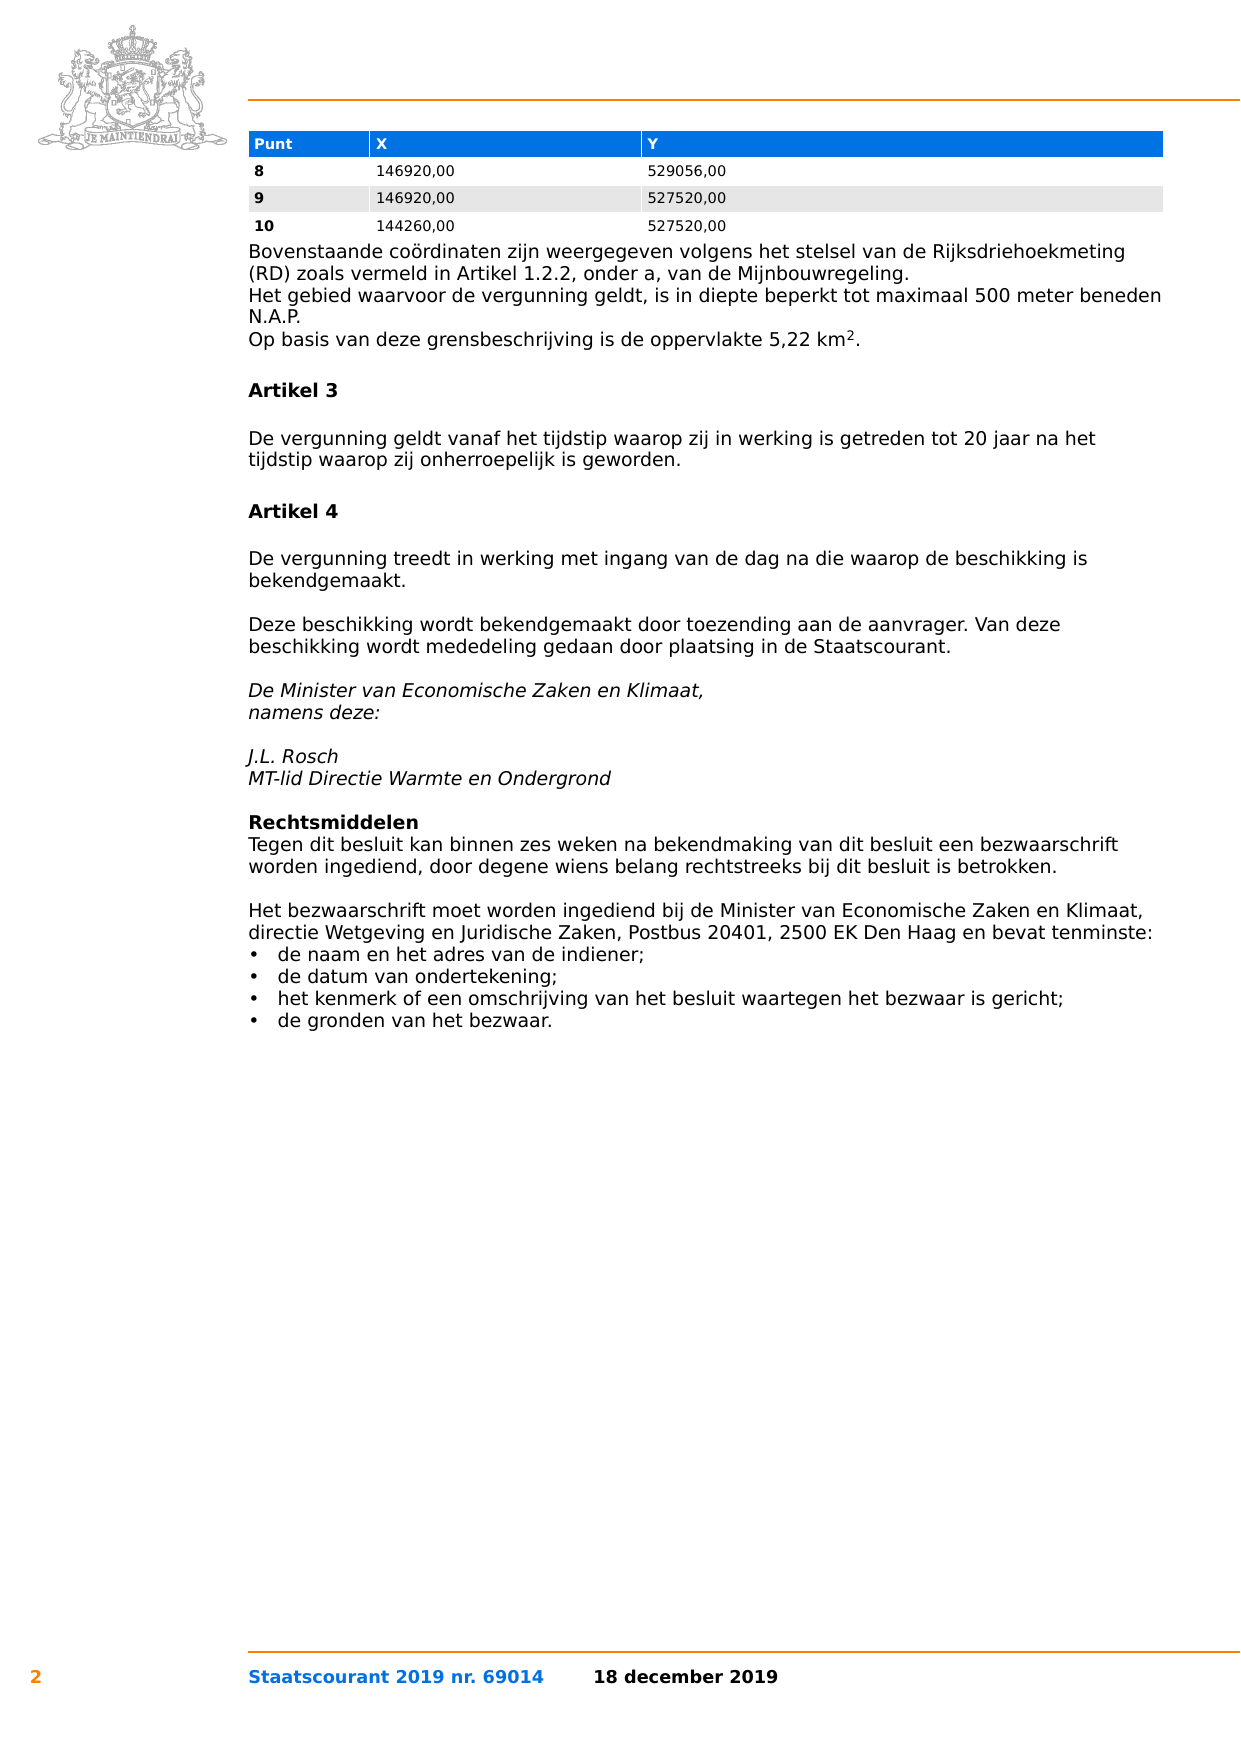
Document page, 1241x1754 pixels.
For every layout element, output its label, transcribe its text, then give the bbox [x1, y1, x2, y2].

table_cell 8 [249, 158, 369, 185]
text • het kenmerk of een omschrijving van het besluit waartegen het bezwaar is gericht; [248, 987, 1163, 1009]
table_cell 10 [249, 213, 369, 239]
table_header X [370, 131, 641, 157]
picture [38, 25, 227, 150]
subtitle Artikel 3 [248, 380, 1163, 402]
text • de datum van ondertekening; [248, 966, 1163, 987]
text Op basis van deze grensbeschrijving is de oppervlakte 5,22 km2. [248, 328, 1163, 350]
text Bovenstaande coördinaten zijn weergegeven volgens het stelsel van de Rijksdriehoekmeting (RD) zoals vermeld in Artikel 1.2.2, onder a, van de Mijnbouwregeling. [248, 241, 1163, 284]
text Het gebied waarvoor de vergunning geldt, is in diepte beperkt tot maximaal 500 meter beneden N.A.P. [248, 284, 1163, 328]
table_cell 9 [249, 186, 369, 212]
table_cell 527520,00 [642, 213, 1163, 239]
text Rechtsmiddelen [248, 812, 1163, 834]
table_header Punt [249, 131, 369, 157]
table_cell 529056,00 [642, 158, 1163, 185]
text • de gronden van het bezwaar. [248, 1009, 1163, 1031]
table_cell 146920,00 [370, 158, 641, 185]
table_cell 146920,00 [370, 186, 641, 212]
table_cell 144260,00 [370, 213, 641, 239]
subtitle Artikel 4 [248, 501, 1163, 523]
table_header Y [642, 131, 1163, 157]
text • de naam en het adres van de indiener; [248, 943, 1163, 966]
text Tegen dit besluit kan binnen zes weken na bekendmaking van dit besluit een bezwaarschrift worden ingediend, door degene wiens belang rechtstreeks bij dit besluit is betrokken. [248, 834, 1163, 878]
table_cell 527520,00 [642, 186, 1163, 212]
text Het bezwaarschrift moet worden ingediend bij de Minister van Economische Zaken en Klimaat, directie Wetgeving en Juridische Zaken, Postbus 20401, 2500 EK Den Haag en bevat tenminste: [248, 899, 1163, 943]
text Deze beschikking wordt bekendgemaakt door toezending aan de aanvrager. Van deze beschikking wordt mededeling gedaan door plaatsing in de Staatscourant. [248, 614, 1163, 658]
text De vergunning geldt vanaf het tijdstip waarop zij in werking is getreden tot 20 jaar na het tijdstip waarop zij onherroepelijk is geworden. [248, 427, 1163, 471]
text De vergunning treedt in werking met ingang van de dag na die waarop de beschikking is bekendgemaakt. [248, 548, 1163, 592]
text De Minister van Economische Zaken en Klimaat, namens deze: J.L. Rosch MT-lid Directie Warmte en Ondergrond [248, 680, 1163, 790]
